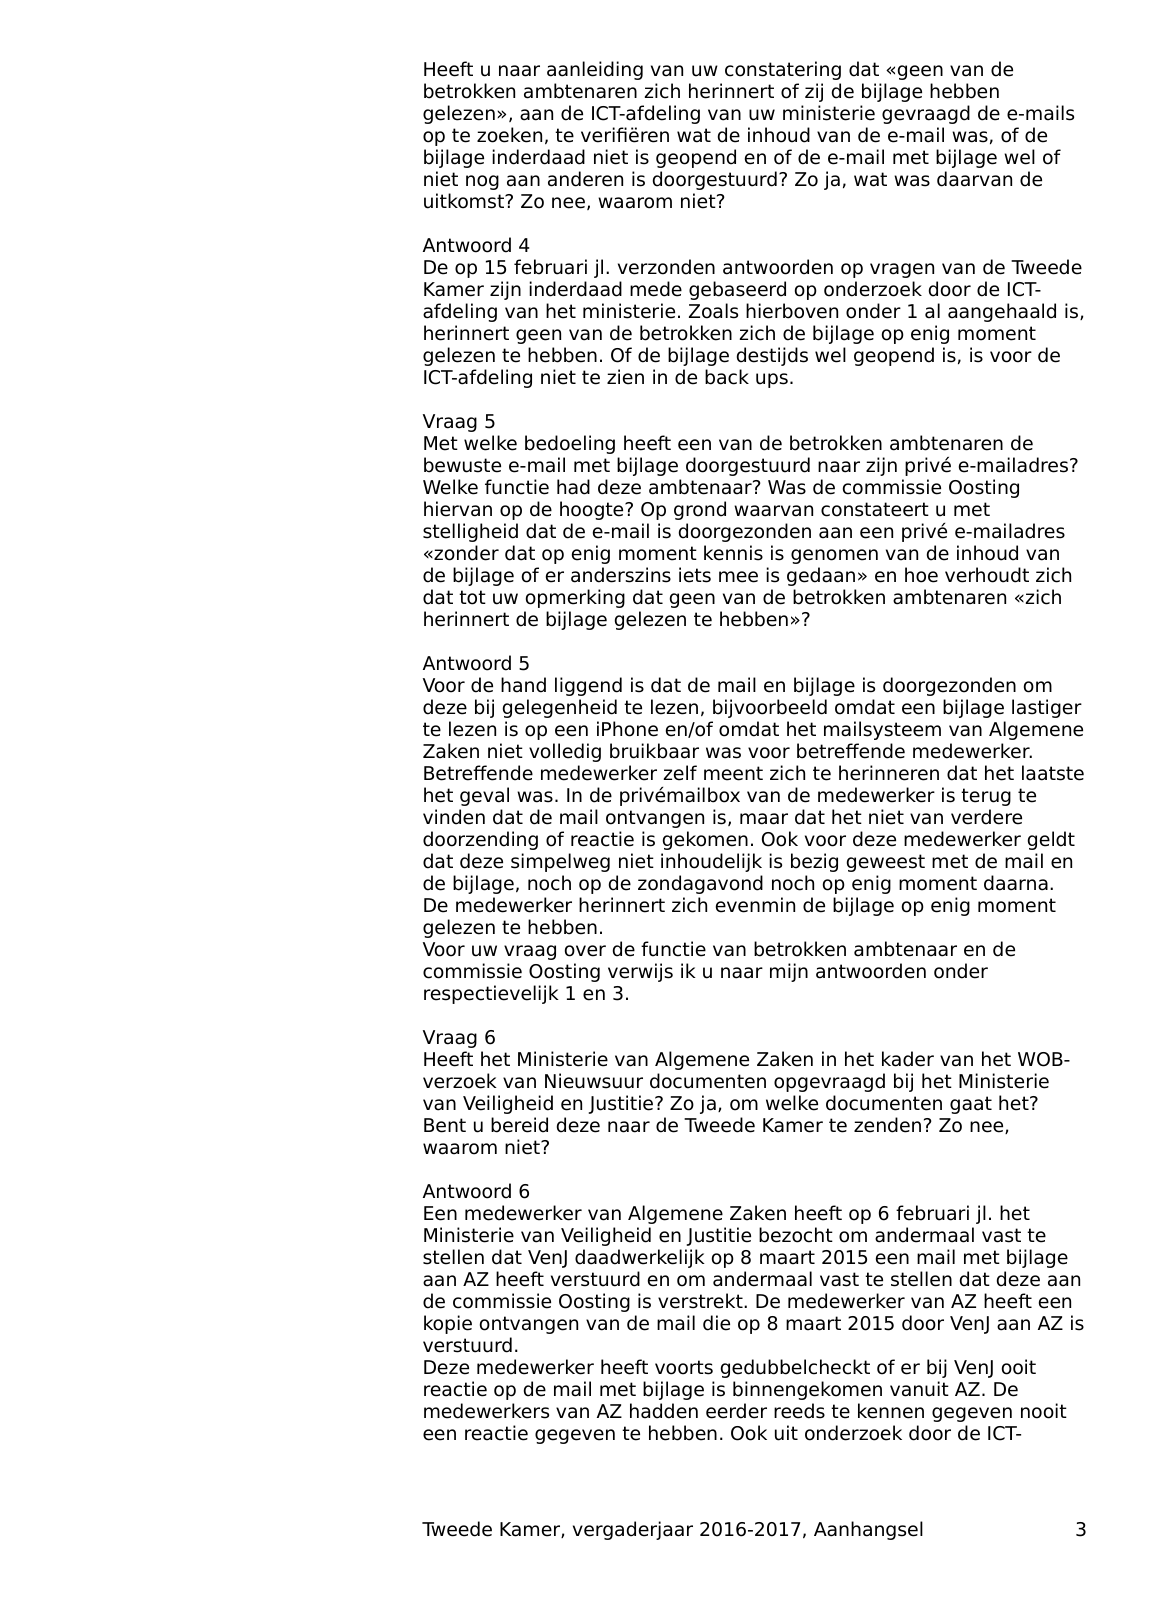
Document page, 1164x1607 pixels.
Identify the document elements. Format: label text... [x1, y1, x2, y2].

text Heeft het Ministerie van Algemene Zaken in het kader van het WOB-verzoek van Nieuwsuur documenten opgevraagd bij het Ministerie van Veiligheid en Justitie? Zo ja, om welke documenten gaat het? Bent u bereid deze naar de Tweede Kamer te zenden? Zo nee, waarom niet? [422, 1049, 1087, 1159]
text Deze medewerker heeft voorts gedubbelcheckt of er bij VenJ ooit reactie op de mail met bijlage is binnengekomen vanuit AZ. De medewerkers van AZ hadden eerder reeds te kennen gegeven nooit een reactie gegeven te hebben. Ook uit onderzoek door de ICT- [422, 1357, 1087, 1445]
text Heeft u naar aanleiding van uw constatering dat «geen van de betrokken ambtenaren zich herinnert of zij de bijlage hebben gelezen», aan de ICT-afdeling van uw ministerie gevraagd de e-mails op te zoeken, te verifiëren wat de inhoud van de e-mail was, of de bijlage inderdaad niet is geopend en of de e-mail met bijlage wel of niet nog aan anderen is doorgestuurd? Zo ja, wat was daarvan de uitkomst? Zo nee, waarom niet? [422, 59, 1087, 213]
text De op 15 februari jl. verzonden antwoorden op vragen van de Tweede Kamer zijn inderdaad mede gebaseerd op onderzoek door de ICT-afdeling van het ministerie. Zoals hierboven onder 1 al aangehaald is, herinnert geen van de betrokken zich de bijlage op enig moment gelezen te hebben. Of de bijlage destijds wel geopend is, is voor de ICT-afdeling niet te zien in de back ups. [422, 257, 1087, 389]
text Vraag 5 [422, 411, 1087, 433]
text Voor de hand liggend is dat de mail en bijlage is doorgezonden om deze bij gelegenheid te lezen, bijvoorbeeld omdat een bijlage lastiger te lezen is op een iPhone en/of omdat het mailsysteem van Algemene Zaken niet volledig bruikbaar was voor betreffende medewerker. Betreffende medewerker zelf meent zich te herinneren dat het laatste het geval was. In de privémailbox van de medewerker is terug te vinden dat de mail ontvangen is, maar dat het niet van verdere doorzending of reactie is gekomen. Ook voor deze medewerker geldt dat deze simpelweg niet inhoudelijk is bezig geweest met de mail en de bijlage, noch op de zondagavond noch op enig moment daarna. De medewerker herinnert zich evenmin de bijlage op enig moment gelezen te hebben. [422, 675, 1087, 939]
text Antwoord 6 [422, 1181, 1087, 1203]
text Voor uw vraag over de functie van betrokken ambtenaar en de commissie Oosting verwijs ik u naar mijn antwoorden onder respectievelijk 1 en 3. [422, 939, 1087, 1005]
text Antwoord 4 [422, 235, 1087, 257]
text Met welke bedoeling heeft een van de betrokken ambtenaren de bewuste e-mail met bijlage doorgestuurd naar zijn privé e-mailadres? Welke functie had deze ambtenaar? Was de commissie Oosting hiervan op de hoogte? Op grond waarvan constateert u met stelligheid dat de e-mail is doorgezonden aan een privé e-mailadres «zonder dat op enig moment kennis is genomen van de inhoud van de bijlage of er anderszins iets mee is gedaan» en hoe verhoudt zich dat tot uw opmerking dat geen van de betrokken ambtenaren «zich herinnert de bijlage gelezen te hebben»? [422, 433, 1087, 631]
text Vraag 6 [422, 1027, 1087, 1049]
text Antwoord 5 [422, 653, 1087, 675]
text Een medewerker van Algemene Zaken heeft op 6 februari jl. het Ministerie van Veiligheid en Justitie bezocht om andermaal vast te stellen dat VenJ daadwerkelijk op 8 maart 2015 een mail met bijlage aan AZ heeft verstuurd en om andermaal vast te stellen dat deze aan de commissie Oosting is verstrekt. De medewerker van AZ heeft een kopie ontvangen van de mail die op 8 maart 2015 door VenJ aan AZ is verstuurd. [422, 1203, 1087, 1357]
